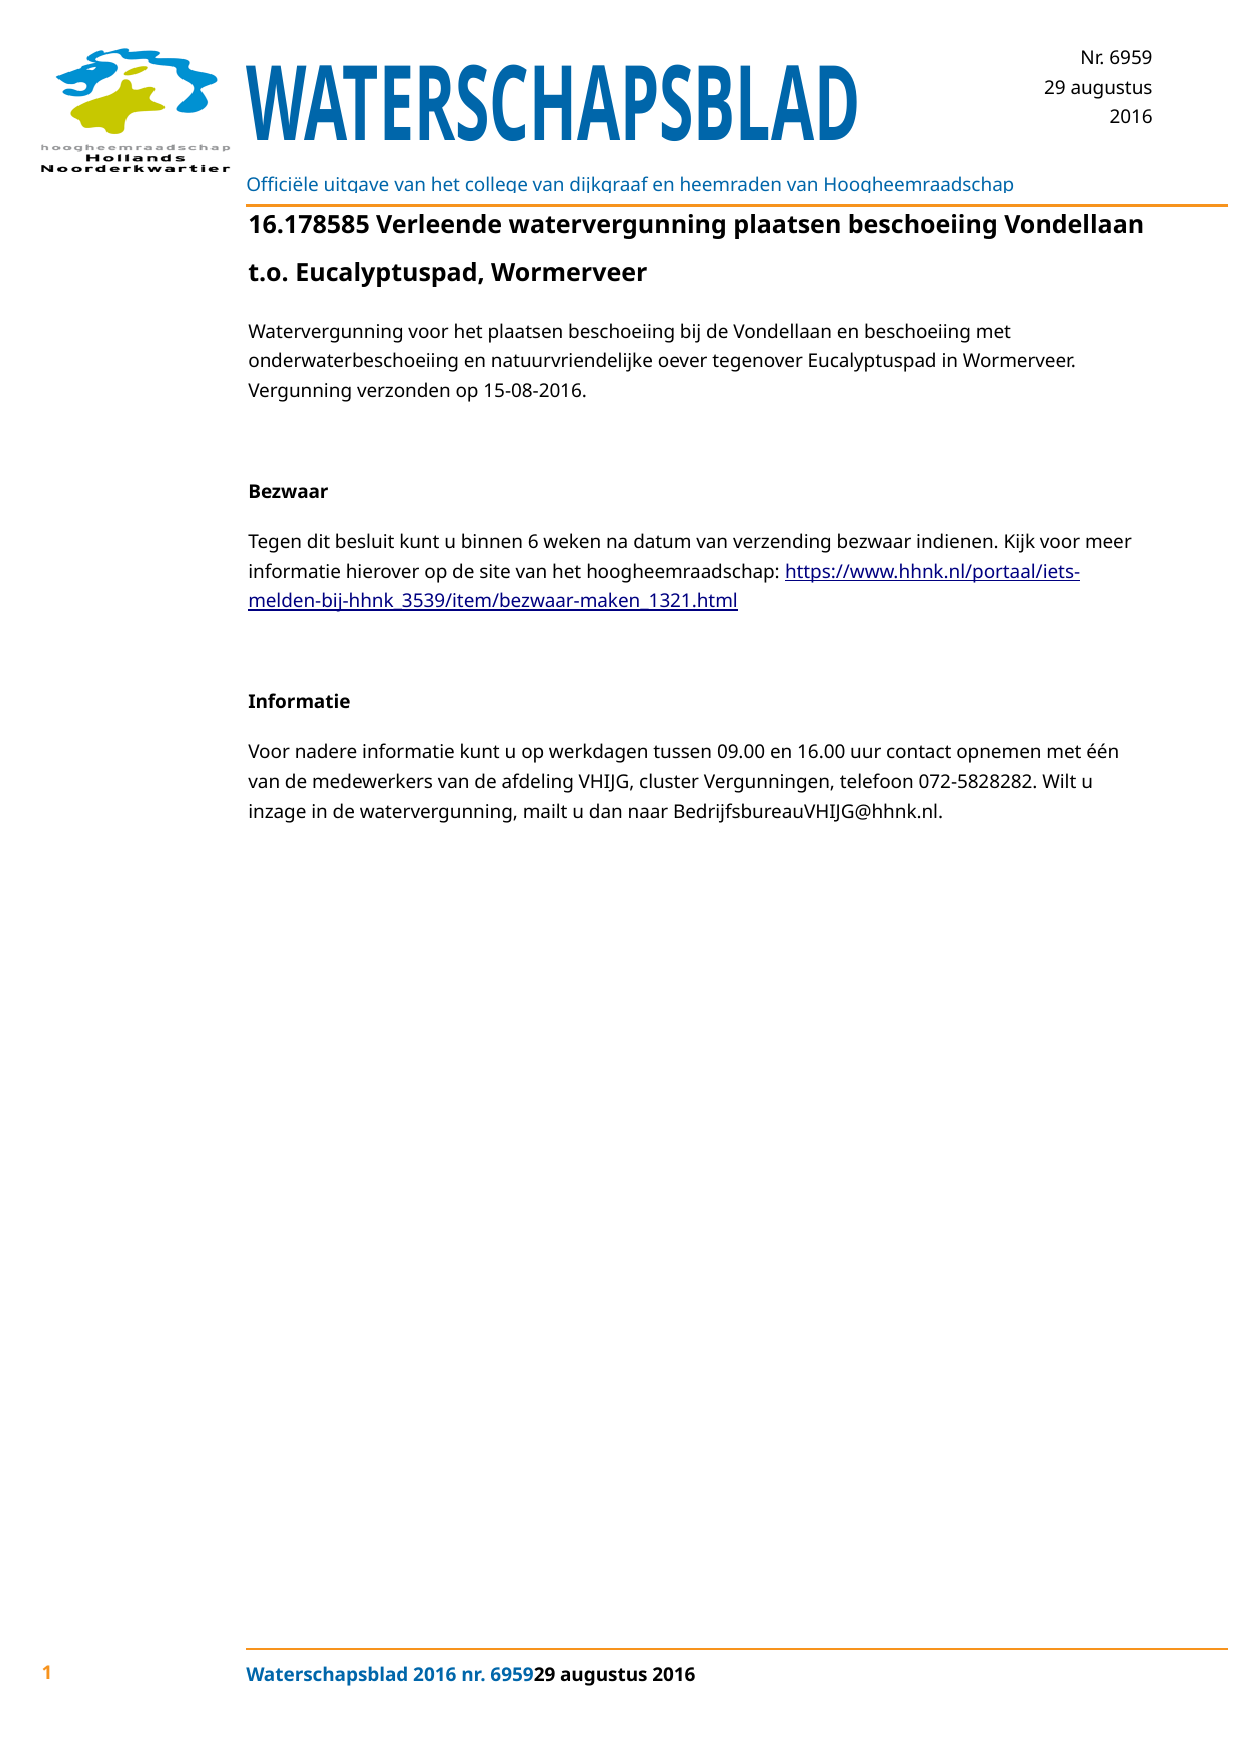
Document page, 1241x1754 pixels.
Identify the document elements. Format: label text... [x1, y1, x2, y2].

text Tegen dit besluit kunt u binnen 6 weken na datum van verzending bezwaar indienen. Kijk voor meer informatie hierover op de site van het hoogheemraadschap: https://www.hhnk.nl/portaal/iets-melden-bij-hhnk_3539/item/bezwaar-maken_1321.html [248, 528, 1152, 613]
text Bezwaar [248, 478, 1152, 504]
text Informatie [248, 688, 1152, 714]
text Watervergunning voor het plaatsen beschoeiing bij de Vondellaan en beschoeiing met onderwaterbeschoeiing en natuurvriendelijke oever tegenover Eucalyptuspad in Wormerveer. Vergunning verzonden op 15-08-2016. [248, 318, 1152, 403]
picture [41, 47, 231, 172]
text 16.178585 Verleende watervergunning plaatsen beschoeiing Vondellaan t.o. Eucalyptuspad, Wormerveer [248, 207, 1152, 288]
text Voor nadere informatie kunt u op werkdagen tussen 09.00 en 16.00 uur contact opnemen met één van de medewerkers van de afdeling VHIJG, cluster Vergunningen, telefoon 072-5828282. Wilt u inzage in de watervergunning, mailt u dan naar BedrijfsbureauVHIJG@hhnk.nl. [248, 739, 1152, 824]
